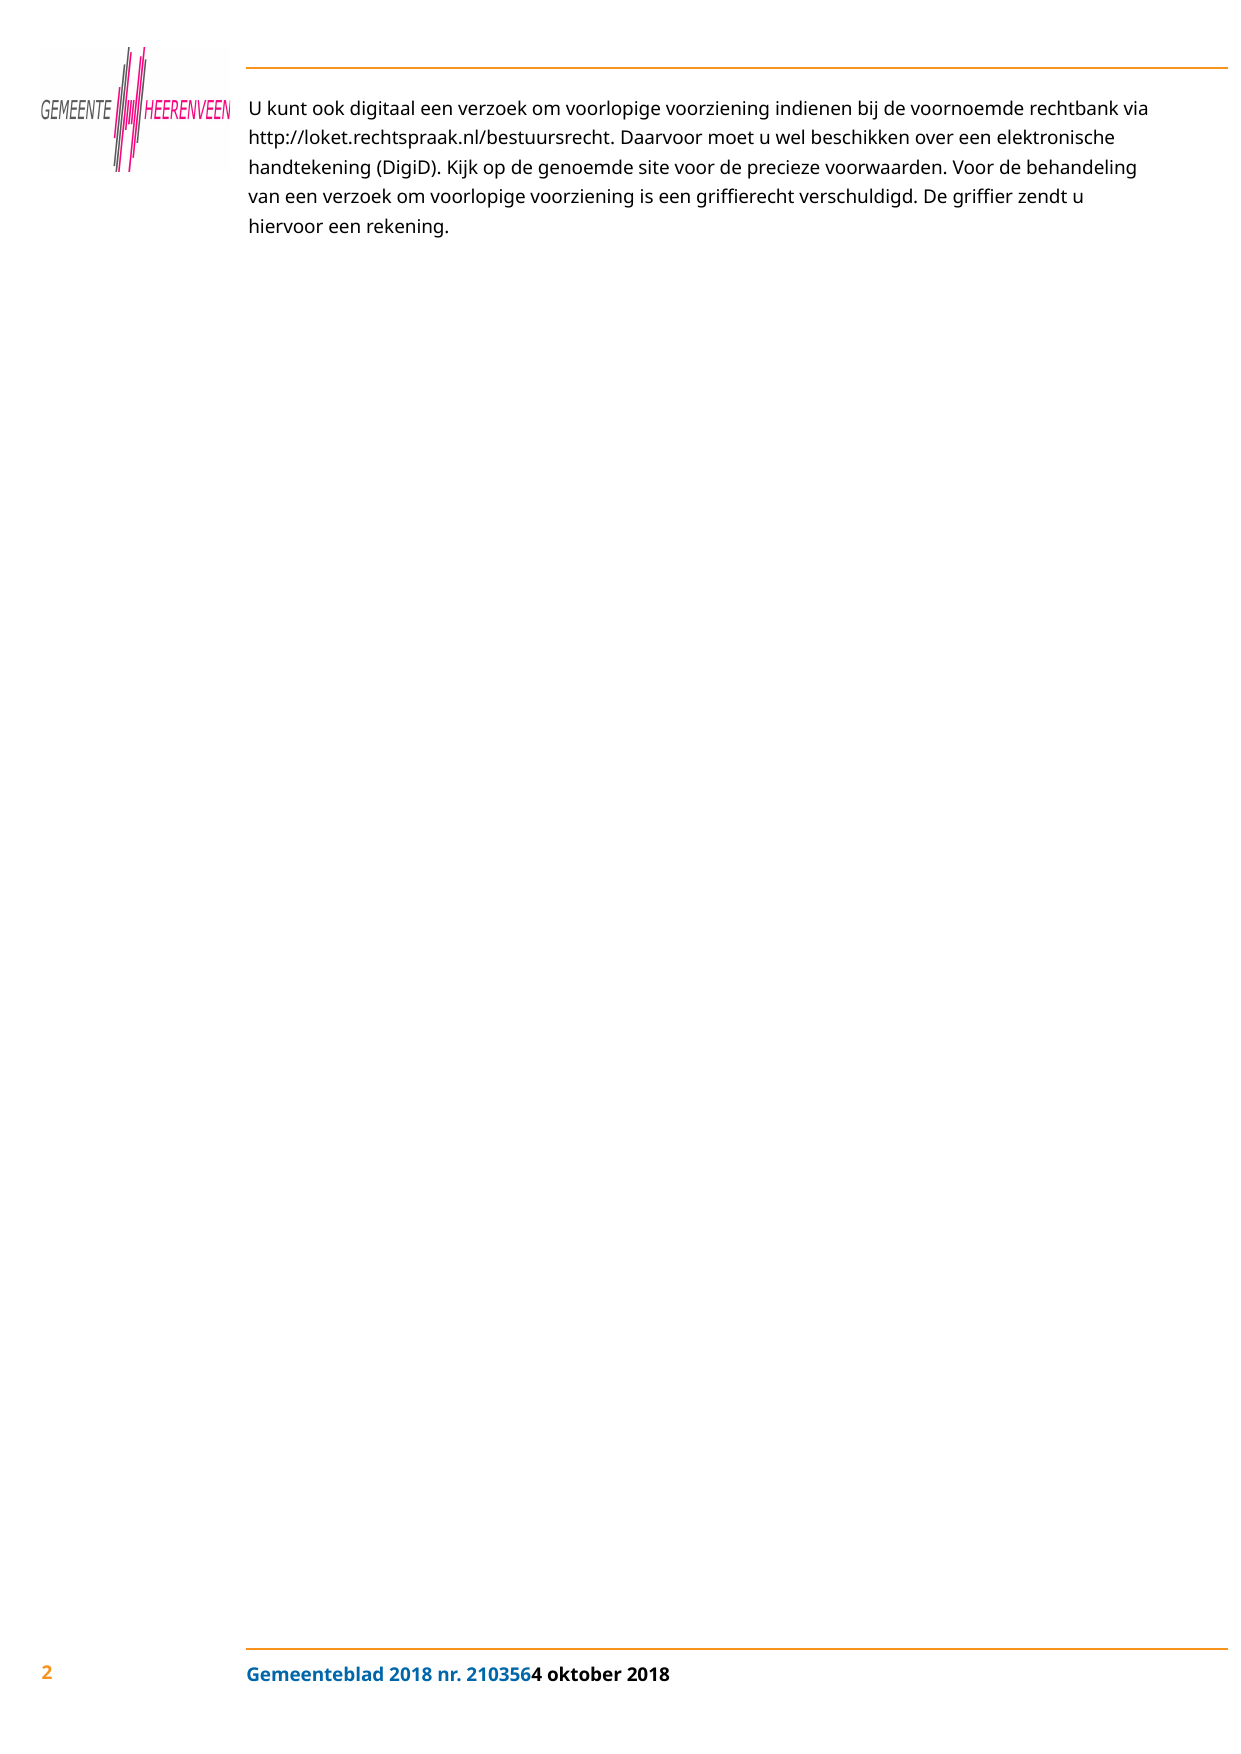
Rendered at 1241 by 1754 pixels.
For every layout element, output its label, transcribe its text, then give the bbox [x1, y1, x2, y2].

picture [41, 47, 231, 172]
text U kunt ook digitaal een verzoek om voorlopige voorziening indienen bij de voornoemde rechtbank via http://loket.rechtspraak.nl/bestuursrecht. Daarvoor moet u wel beschikken over een elektronische handtekening (DigiD). Kijk op de genoemde site voor de precieze voorwaarden. Voor de behandeling van een verzoek om voorlopige voorziening is een griffierecht verschuldigd. De griffier zendt u hiervoor een rekening. [248, 95, 1152, 239]
